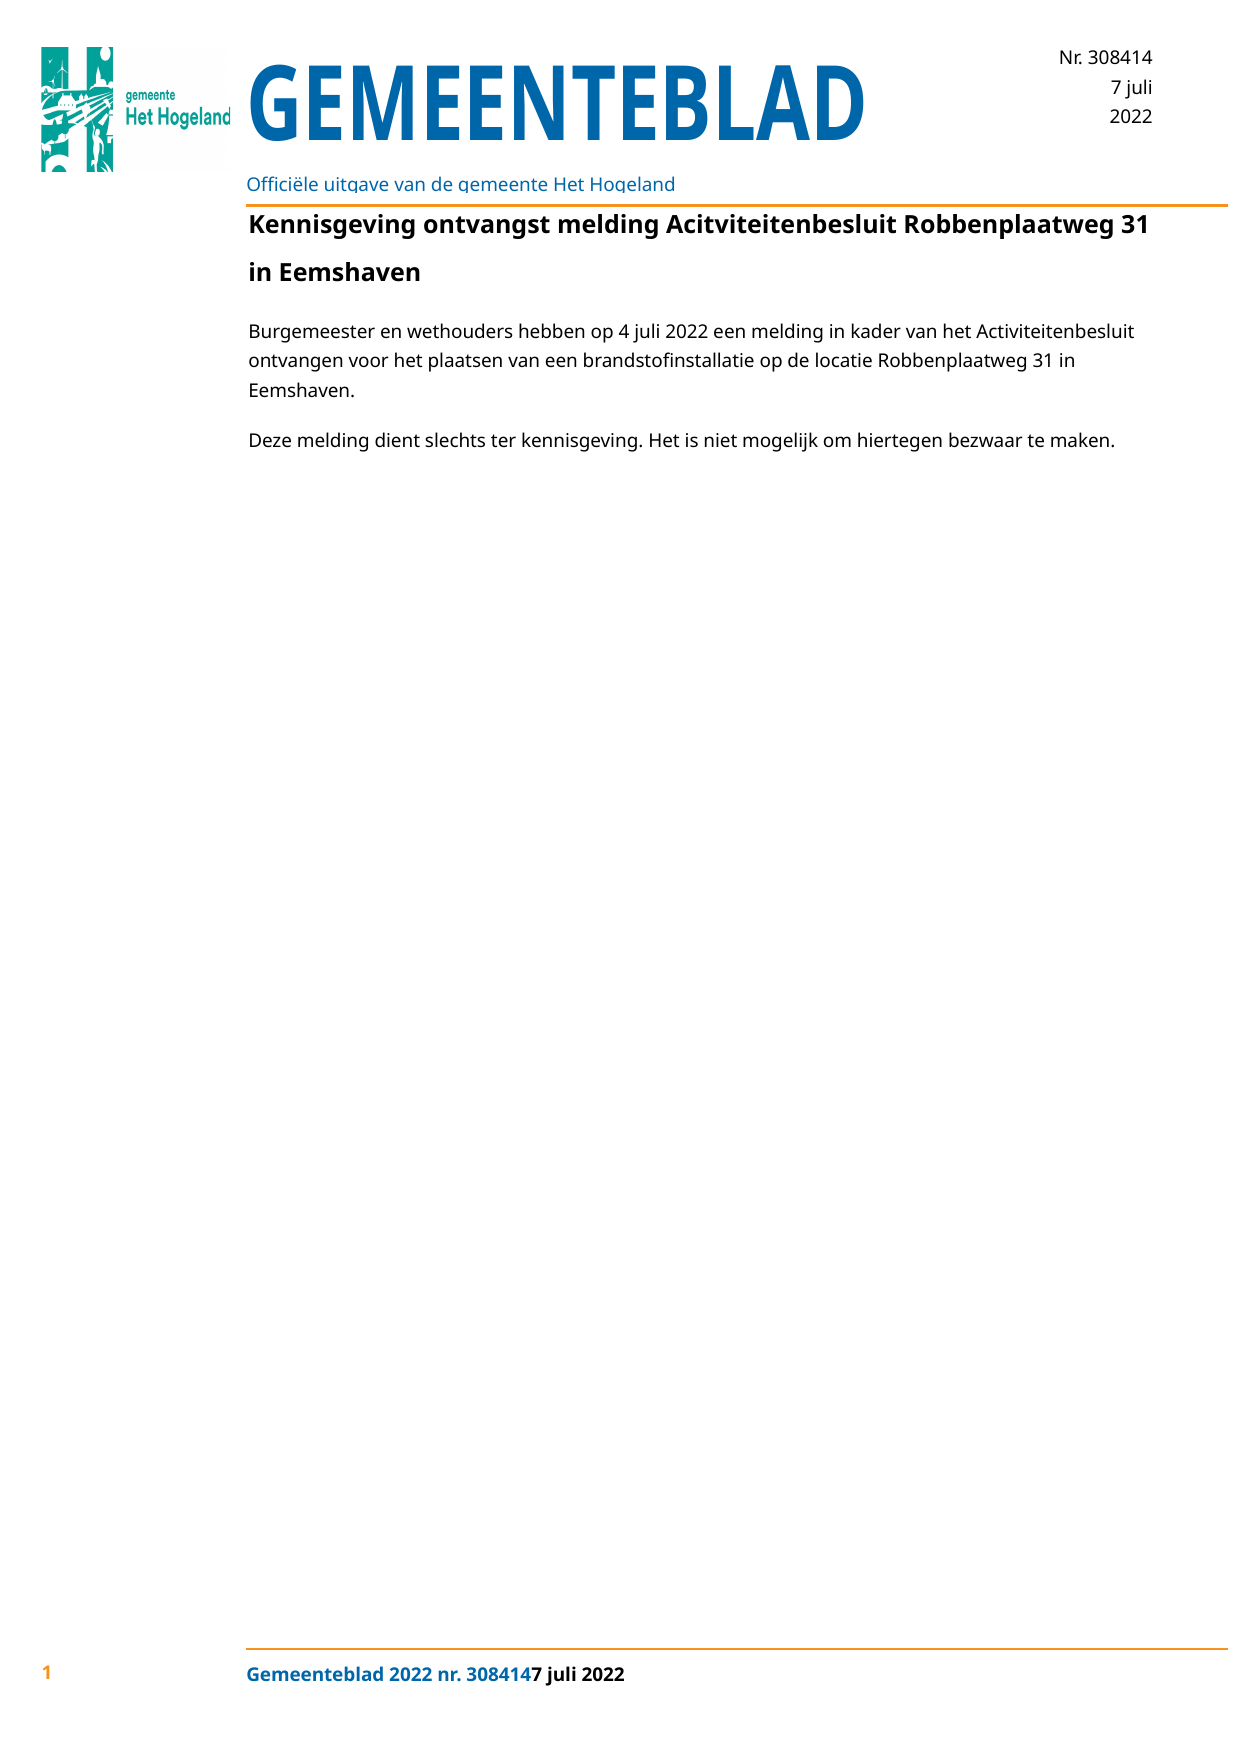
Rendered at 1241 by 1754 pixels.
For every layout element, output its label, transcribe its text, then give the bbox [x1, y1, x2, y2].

picture [41, 47, 231, 172]
text Burgemeester en wethouders hebben op 4 juli 2022 een melding in kader van het Activiteitenbesluit ontvangen voor het plaatsen van een brandstofinstallatie op de locatie Robbenplaatweg 31 in Eemshaven. [248, 318, 1152, 403]
text Deze melding dient slechts ter kennisgeving. Het is niet mogelijk om hiertegen bezwaar te maken. [248, 427, 1152, 453]
text Kennisgeving ontvangst melding Acitviteitenbesluit Robbenplaatweg 31 in Eemshaven [248, 207, 1152, 288]
